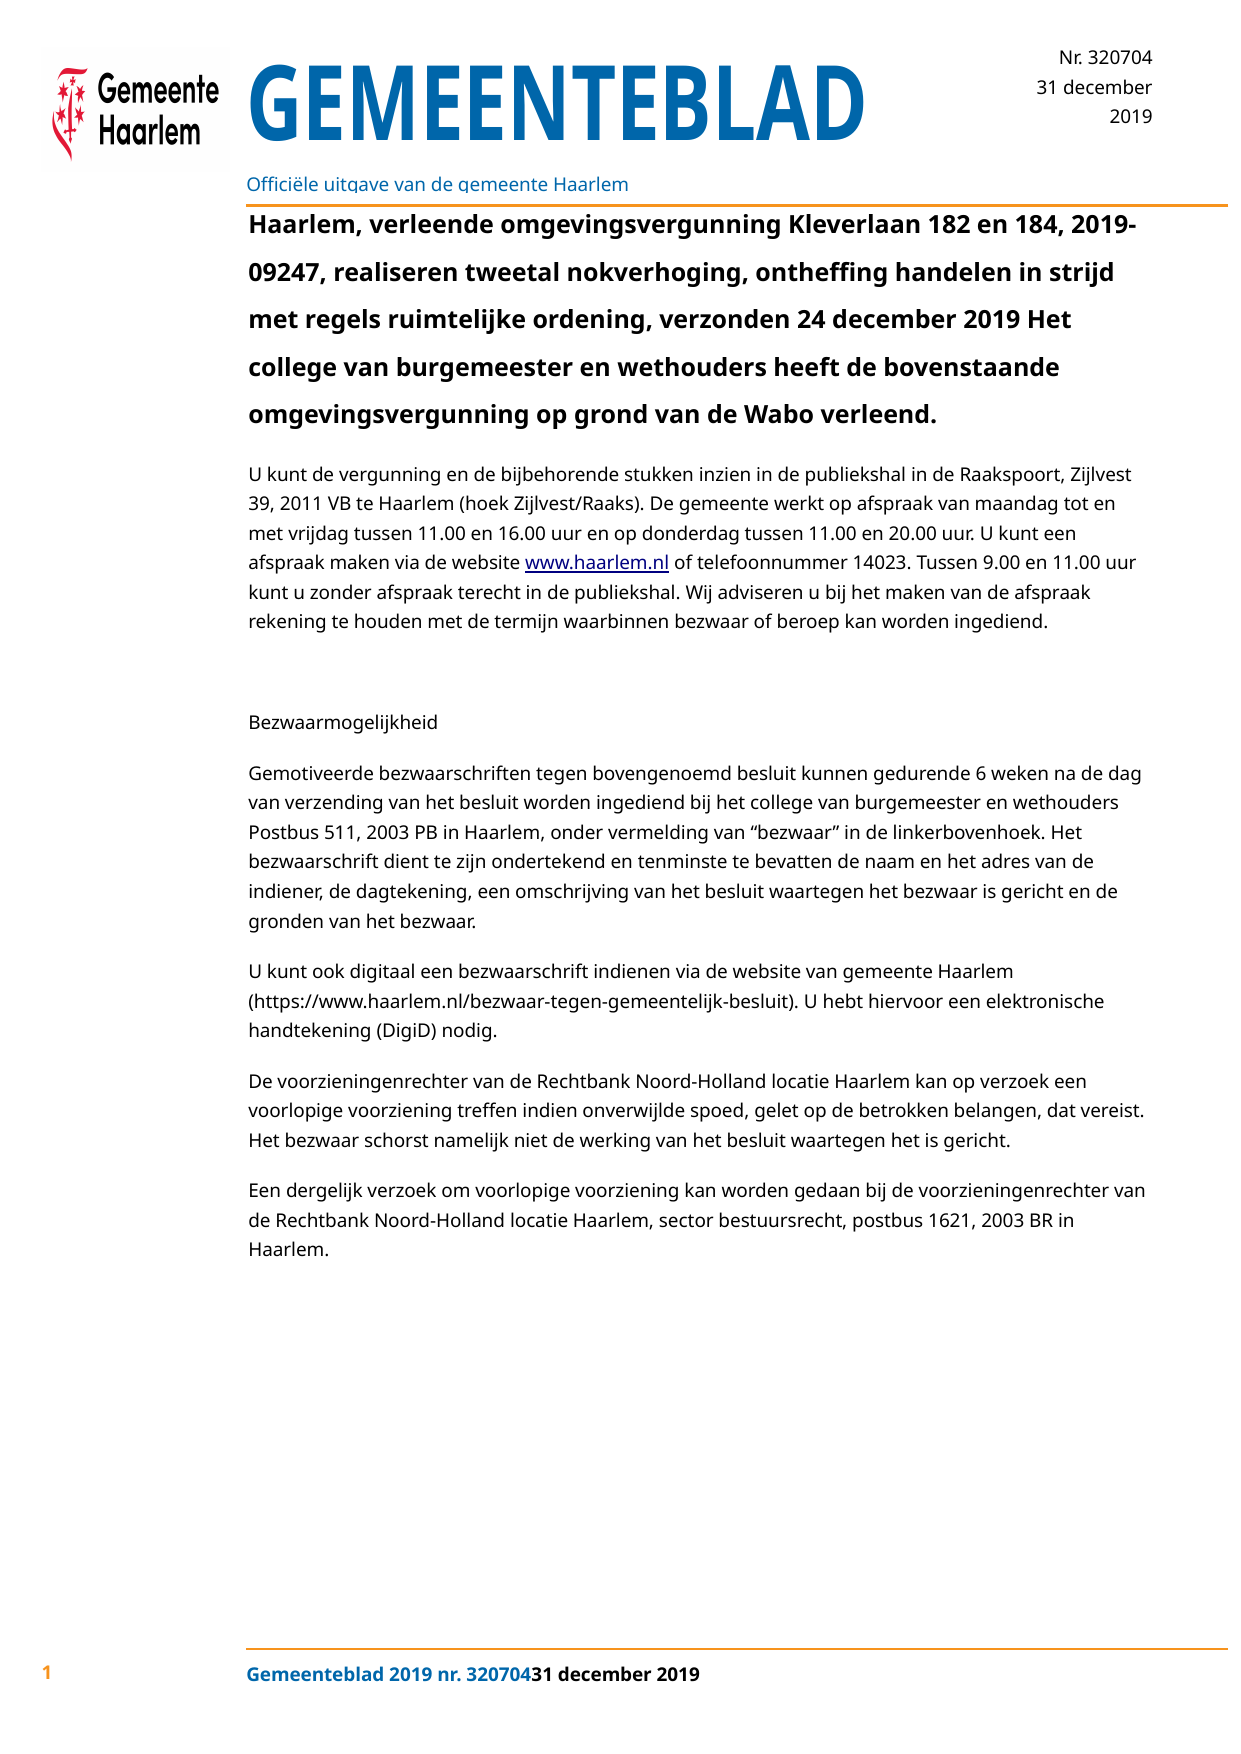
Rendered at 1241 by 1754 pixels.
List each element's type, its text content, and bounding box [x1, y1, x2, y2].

text U kunt de vergunning en de bijbehorende stukken inzien in de publiekshal in de Raakspoort, Zijlvest 39, 2011 VB te Haarlem (hoek Zijlvest/Raaks). De gemeente werkt op afspraak van maandag tot en met vrijdag tussen 11.00 en 16.00 uur en op donderdag tussen 11.00 en 20.00 uur. U kunt een afspraak maken via de website www.haarlem.nl of telefoonnummer 14023. Tussen 9.00 en 11.00 uur kunt u zonder afspraak terecht in de publiekshal. Wij adviseren u bij het maken van de afspraak rekening te houden met de termijn waarbinnen bezwaar of beroep kan worden ingediend. [248, 461, 1152, 634]
text Bezwaarmogelijkheid [248, 709, 1152, 735]
text Een dergelijk verzoek om voorlopige voorziening kan worden gedaan bij de voorzieningenrechter van de Rechtbank Noord-Holland locatie Haarlem, sector bestuursrecht, postbus 1621, 2003 BR in Haarlem. [248, 1177, 1152, 1262]
text U kunt ook digitaal een bezwaarschrift indienen via de website van gemeente Haarlem (https://www.haarlem.nl/bezwaar-tegen-gemeentelijk-besluit). U hebt hiervoor een elektronische handtekening (DigiD) nodig. [248, 958, 1152, 1043]
text De voorzieningenrechter van de Rechtbank Noord-Holland locatie Haarlem kan op verzoek een voorlopige voorziening treffen indien onverwijlde spoed, gelet op de betrokken belangen, dat vereist. Het bezwaar schorst namelijk niet de werking van het besluit waartegen het is gericht. [248, 1068, 1152, 1153]
text Gemotiveerde bezwaarschriften tegen bovengenoemd besluit kunnen gedurende 6 weken na de dag van verzending van het besluit worden ingediend bij het college van burgemeester en wethouders Postbus 511, 2003 PB in Haarlem, onder vermelding van “bezwaar” in de linkerbovenhoek. Het bezwaarschrift dient te zijn ondertekend en tenminste te bevatten de naam en het adres van de indiener, de dagtekening, een omschrijving van het besluit waartegen het bezwaar is gericht en de gronden van het bezwaar. [248, 760, 1152, 933]
picture [41, 47, 231, 172]
text Haarlem, verleende omgevingsvergunning Kleverlaan 182 en 184, 2019-09247, realiseren tweetal nokverhoging, ontheffing handelen in strijd met regels ruimtelijke ordening, verzonden 24 december 2019 Het college van burgemeester en wethouders heeft de bovenstaande omgevingsvergunning op grond van de Wabo verleend. [248, 207, 1152, 431]
